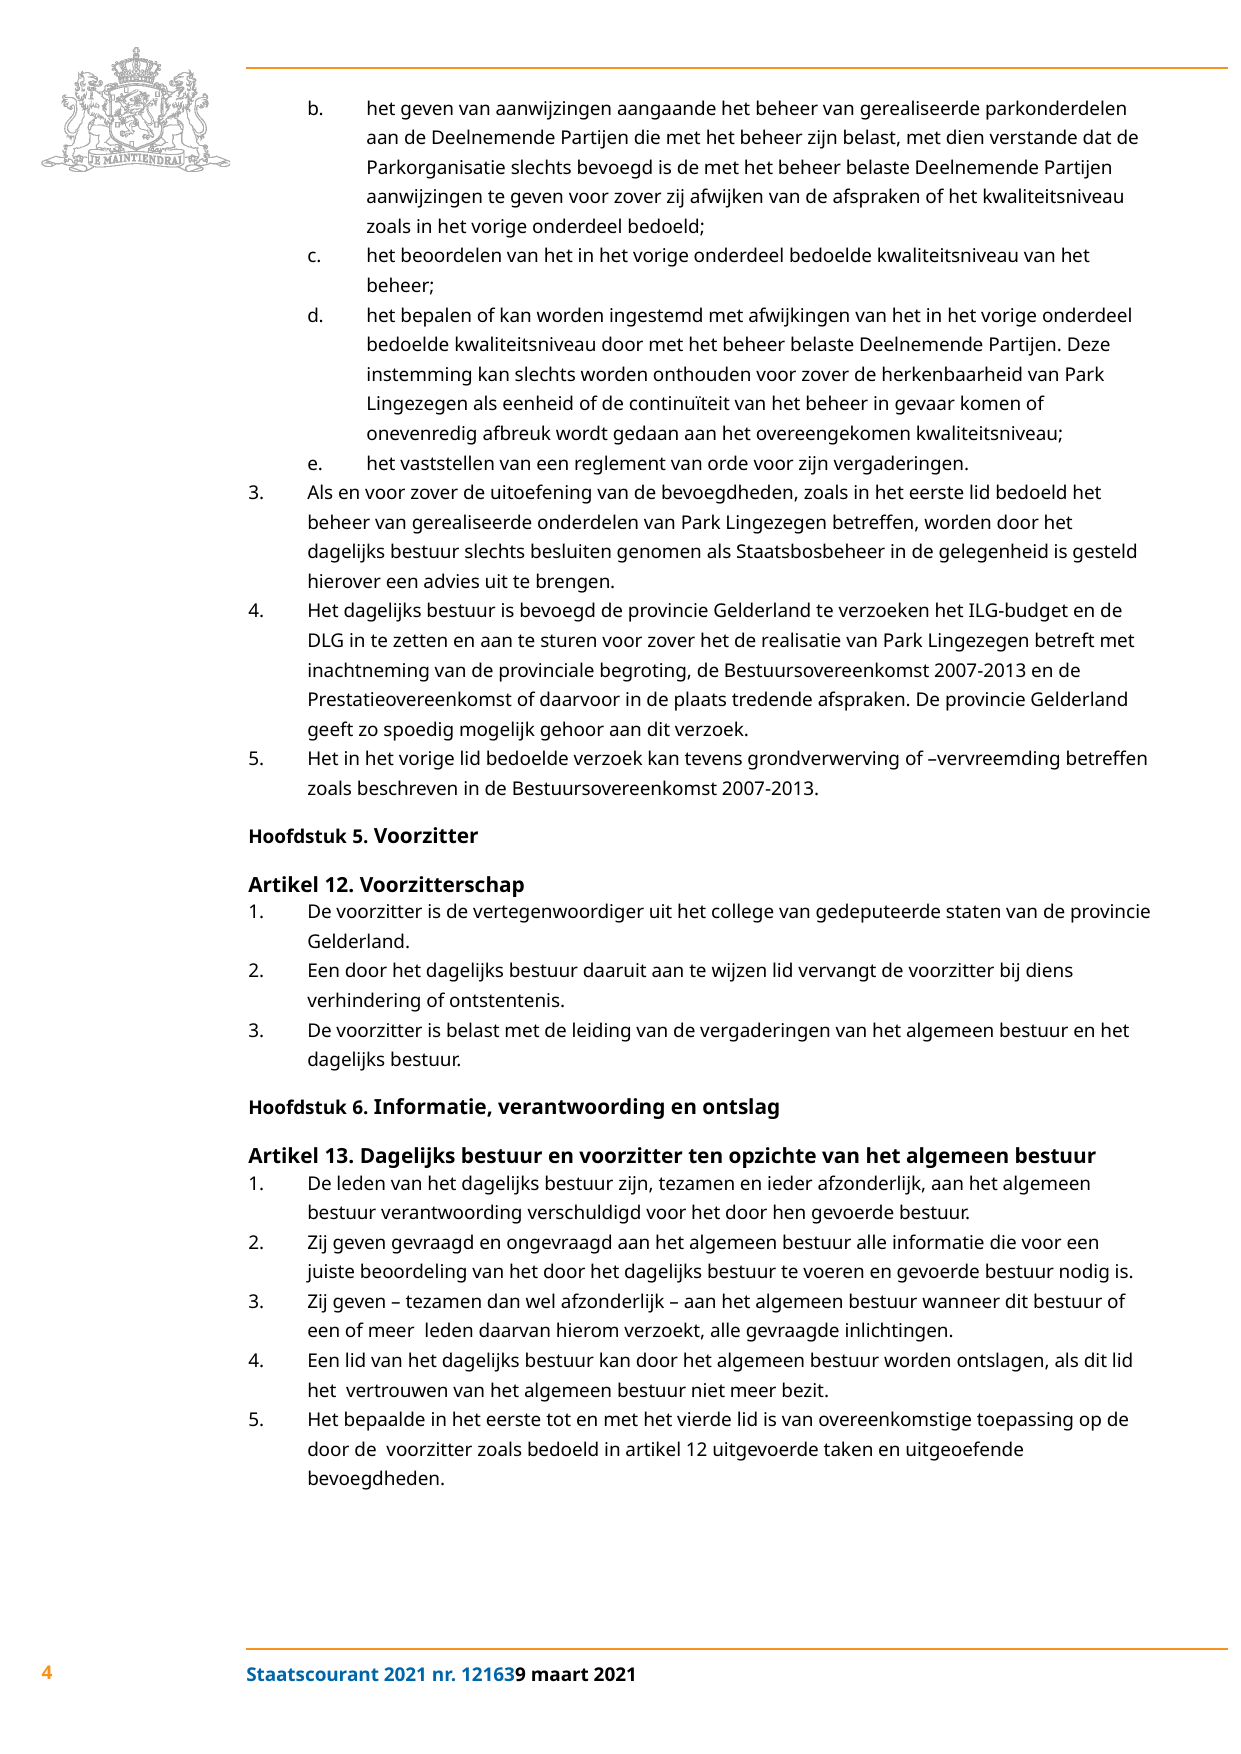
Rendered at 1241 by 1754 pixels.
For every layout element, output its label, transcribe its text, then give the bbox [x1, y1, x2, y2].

text Hoofdstuk 6. Informatie, verantwoording en ontslag [248, 1092, 1152, 1121]
list De voorzitter is de vertegenwoordiger uit het college van gedeputeerde staten van de provincie Gelderland. [248, 898, 1152, 954]
list Zij geven – tezamen dan wel afzonderlijk – aan het algemeen bestuur wanneer dit bestuur of een of meer leden daarvan hierom verzoekt, alle gevraagde inlichtingen. [248, 1288, 1152, 1343]
list De leden van het dagelijks bestuur zijn, tezamen en ieder afzonderlijk, aan het algemeen bestuur verantwoording verschuldigd voor het door hen gevoerde bestuur. [248, 1170, 1152, 1225]
text Hoofdstuk 5. Voorzitter [248, 821, 1152, 849]
list Het dagelijks bestuur is bevoegd de provincie Gelderland te verzoeken het ILG-budget en de DLG in te zetten en aan te sturen voor zover het de realisatie van Park Lingezegen betreft met inachtneming van de provinciale begroting, de Bestuursovereenkomst 2007-2013 en de Prestatieovereenkomst of daarvoor in de plaats tredende afspraken. De provincie Gelderland geeft zo spoedig mogelijk gehoor aan dit verzoek. [248, 598, 1152, 742]
list het beoordelen van het in het vorige onderdeel bedoelde kwaliteitsniveau van het beheer; [307, 243, 1152, 298]
list Een lid van het dagelijks bestuur kan door het algemeen bestuur worden ontslagen, als dit lid het vertrouwen van het algemeen bestuur niet meer bezit. [248, 1347, 1152, 1403]
list Als en voor zover de uitoefening van de bevoegdheden, zoals in het eerste lid bedoeld het beheer van gerealiseerde onderdelen van Park Lingezegen betreffen, worden door het dagelijks bestuur slechts besluiten genomen als Staatsbosbeheer in de gelegenheid is gesteld hierover een advies uit te brengen. [248, 479, 1152, 594]
list het vaststellen van een reglement van orde voor zijn vergaderingen. [307, 450, 1152, 476]
text Artikel 13. Dagelijks bestuur en voorzitter ten opzichte van het algemeen bestuur [248, 1141, 1152, 1170]
list De voorzitter is belast met de leiding van de vergaderingen van het algemeen bestuur en het dagelijks bestuur. [248, 1017, 1152, 1072]
list Een door het dagelijks bestuur daaruit aan te wijzen lid vervangt de voorzitter bij diens verhindering of ontstentenis. [248, 958, 1152, 1013]
list Het bepaalde in het eerste tot en met het vierde lid is van overeenkomstige toepassing op de door de voorzitter zoals bedoeld in artikel 12 uitgevoerde taken en uitgeoefende bevoegdheden. [248, 1406, 1152, 1491]
list Het in het vorige lid bedoelde verzoek kan tevens grondverwerving of –vervreemding betreffen zoals beschreven in de Bestuursovereenkomst 2007-2013. [248, 746, 1152, 801]
picture [41, 47, 231, 172]
list Zij geven gevraagd en ongevraagd aan het algemeen bestuur alle informatie die voor een juiste beoordeling van het door het dagelijks bestuur te voeren en gevoerde bestuur nodig is. [248, 1229, 1152, 1284]
list het geven van aanwijzingen aangaande het beheer van gerealiseerde parkonderdelen aan de Deelnemende Partijen die met het beheer zijn belast, met dien verstande dat de Parkorganisatie slechts bevoegd is de met het beheer belaste Deelnemende Partijen aanwijzingen te geven voor zover zij afwijken van de afspraken of het kwaliteitsniveau zoals in het vorige onderdeel bedoeld; [307, 95, 1152, 239]
list het bepalen of kan worden ingestemd met afwijkingen van het in het vorige onderdeel bedoelde kwaliteitsniveau door met het beheer belaste Deelnemende Partijen. Deze instemming kan slechts worden onthouden voor zover de herkenbaarheid van Park Lingezegen als eenheid of de continuïteit van het beheer in gevaar komen of onevenredig afbreuk wordt gedaan aan het overeengekomen kwaliteitsniveau; [307, 302, 1152, 446]
text Artikel 12. Voorzitterschap [248, 870, 1152, 898]
